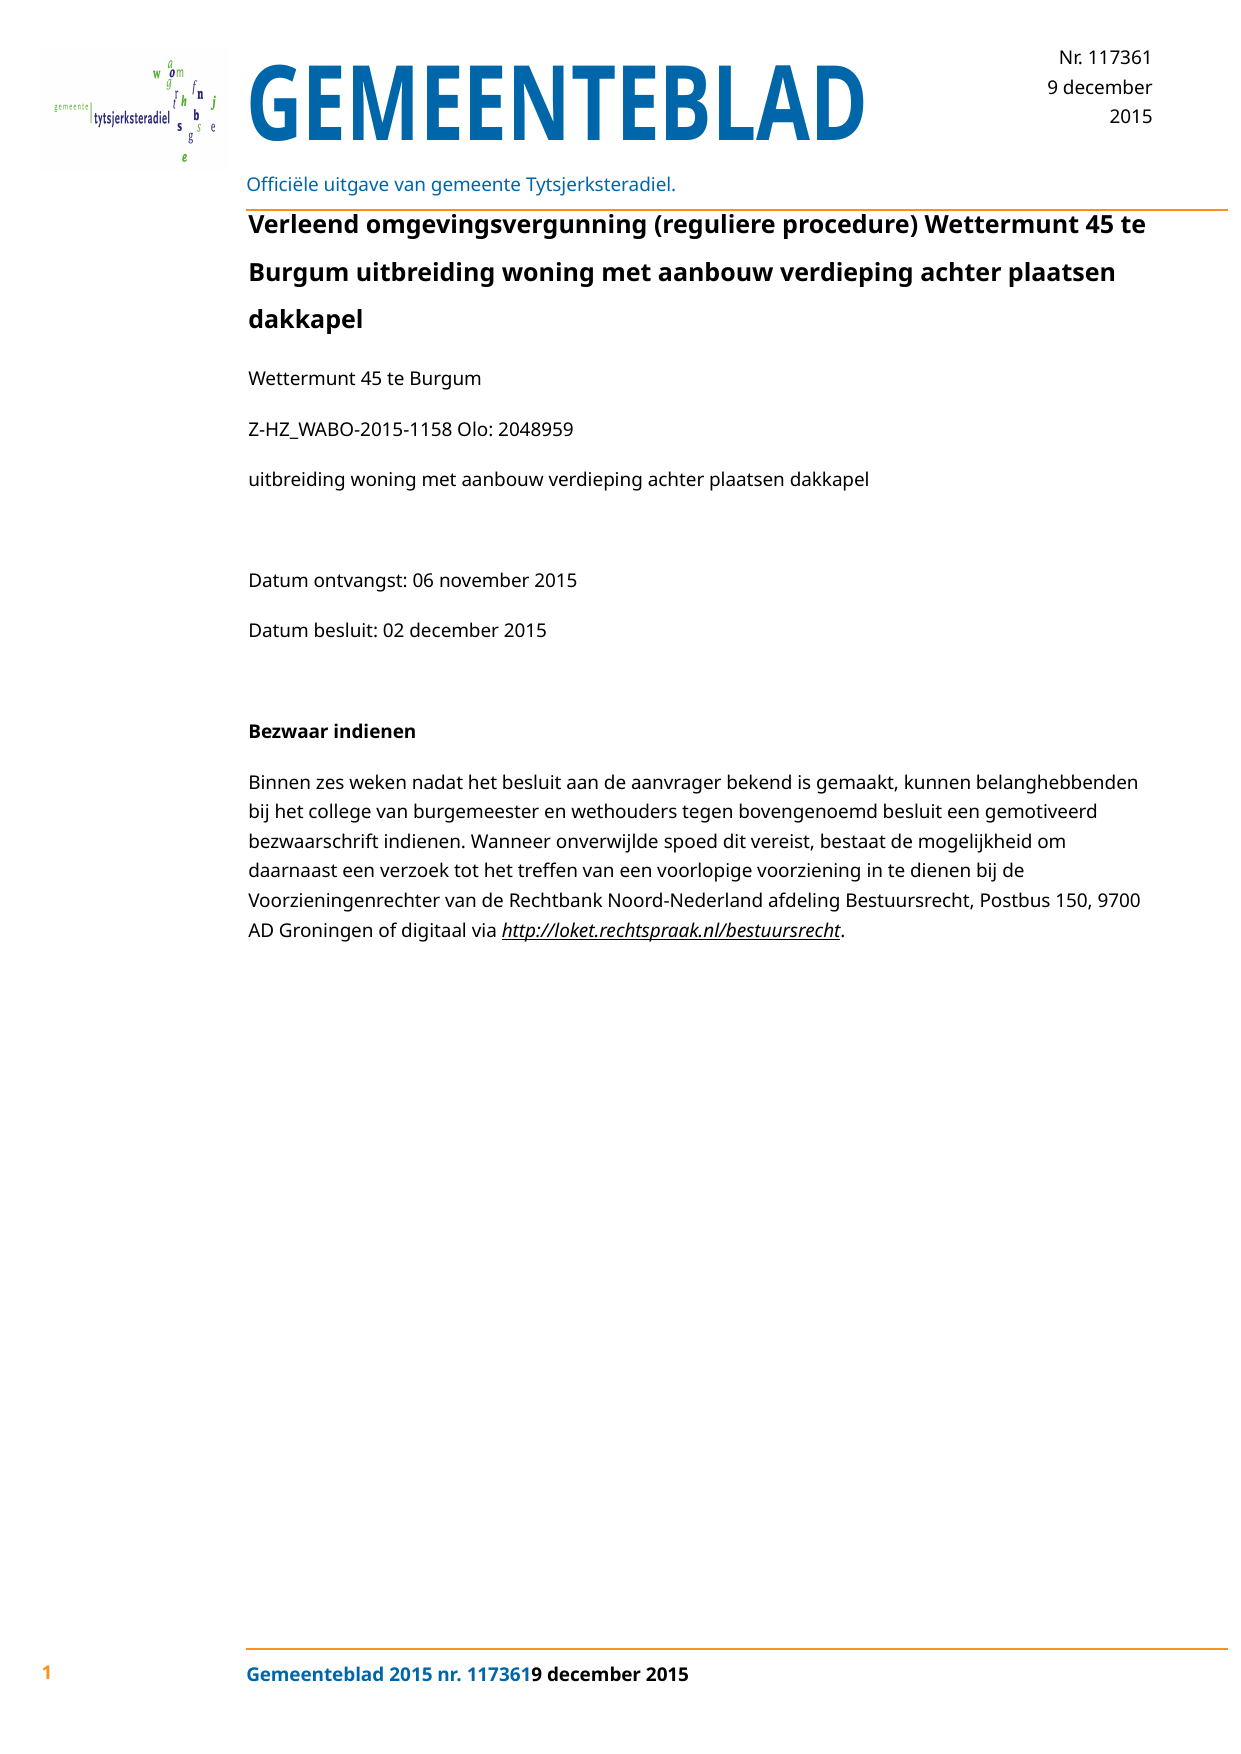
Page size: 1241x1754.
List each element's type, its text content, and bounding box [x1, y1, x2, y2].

text Datum ontvangst: 06 november 2015 [248, 567, 1152, 593]
text Datum besluit: 02 december 2015 [248, 618, 1152, 643]
picture [41, 47, 231, 172]
text Bezwaar indienen [248, 718, 1152, 744]
text Verleend omgevingsvergunning (reguliere procedure) Wettermunt 45 te Burgum uitbreiding woning met aanbouw verdieping achter plaatsen dakkapel [248, 211, 1152, 336]
text Binnen zes weken nadat het besluit aan de aanvrager bekend is gemaakt, kunnen belanghebbenden bij het college van burgemeester en wethouders tegen bovengenoemd besluit een gemotiveerd bezwaarschrift indienen. Wanneer onverwijlde spoed dit vereist, bestaat de mogelijkheid om daarnaast een verzoek tot het treffen van een voorlopige voorziening in te dienen bij de Voorzieningenrechter van de Rechtbank Noord-Nederland afdeling Bestuursrecht, Postbus 150, 9700 AD Groningen of digitaal via http://loket.rechtspraak.nl/bestuursrecht. [248, 769, 1152, 942]
text Z-HZ_WABO-2015-1158 Olo: 2048959 [248, 416, 1152, 442]
text Wettermunt 45 te Burgum [248, 366, 1152, 391]
text uitbreiding woning met aanbouw verdieping achter plaatsen dakkapel [248, 466, 1152, 492]
